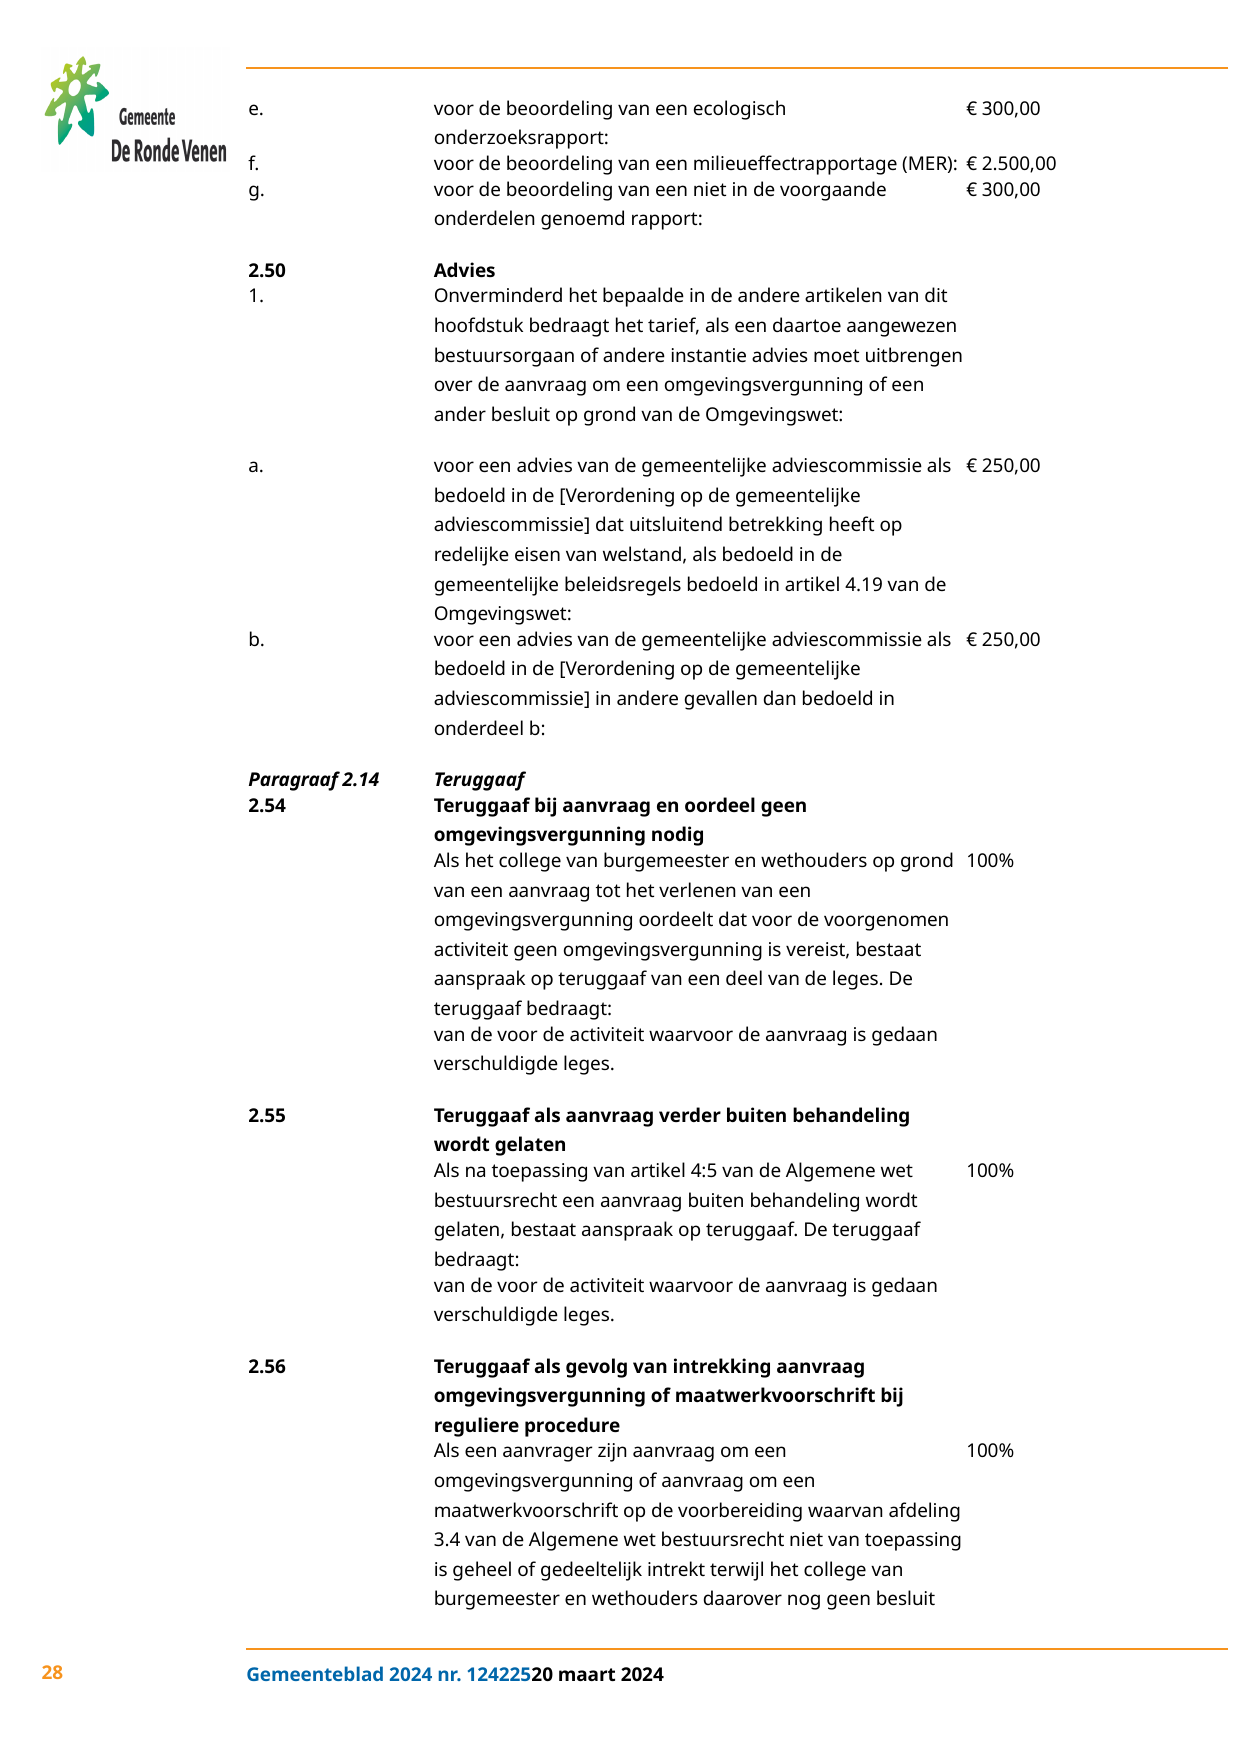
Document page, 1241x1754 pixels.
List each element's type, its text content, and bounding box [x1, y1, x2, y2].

table_cell [248, 741, 433, 766]
table_cell [434, 741, 966, 766]
table_cell 100% [966, 1438, 1152, 1611]
table_cell 2.55 [248, 1102, 433, 1157]
table_cell [248, 231, 433, 257]
table_cell [248, 847, 433, 1021]
table_cell voor de beoordeling van een milieueffectrapportage (MER): [434, 150, 966, 176]
table_cell voor de beoordeling van een ecologisch onderzoeksrapport: [434, 95, 966, 150]
table_cell 2.54 [248, 792, 433, 847]
table_cell 2.50 [248, 257, 433, 283]
table_cell [248, 427, 433, 452]
table_cell [248, 1438, 433, 1611]
table_cell Als het college van burgemeester en wethouders op grond van een aanvraag tot het verlenen van een omgevingsvergunning oordeelt dat voor de voorgenomen activiteit geen omgevingsvergunning is vereist, bestaat aanspraak op teruggaaf van een deel van de leges. De teruggaaf bedraagt: [434, 847, 966, 1021]
table_cell [434, 1327, 966, 1353]
table_cell Teruggaaf bij aanvraag en oordeel geen omgevingsvergunning nodig [434, 792, 966, 847]
table_cell Als na toepassing van artikel 4:5 van de Algemene wet bestuursrecht een aanvraag buiten behandeling wordt gelaten, bestaat aanspraak op teruggaaf. De teruggaaf bedraagt: [434, 1157, 966, 1272]
table_cell Advies [434, 257, 966, 283]
table_cell [966, 427, 1152, 452]
table_cell € 2.500,00 [966, 150, 1152, 176]
table_cell Als een aanvrager zijn aanvraag om een omgevingsvergunning of aanvraag om een maatwerkvoorschrift op de voorbereiding waarvan afdeling 3.4 van de Algemene wet bestuursrecht niet van toepassing is geheel of gedeeltelijk intrekt terwijl het college van burgemeester en wethouders daarover nog geen besluit [434, 1438, 966, 1611]
table_cell [966, 741, 1152, 766]
table_cell [966, 231, 1152, 257]
table_cell [248, 1272, 433, 1327]
table_cell [434, 1076, 966, 1102]
table_cell a. [248, 453, 433, 626]
table_cell € 250,00 [966, 453, 1152, 626]
table_cell [248, 1157, 433, 1272]
table_cell € 300,00 [966, 95, 1152, 150]
table_cell 100% [966, 1157, 1152, 1272]
table_cell voor de beoordeling van een niet in de voorgaande onderdelen genoemd rapport: [434, 176, 966, 231]
table_cell € 300,00 [966, 176, 1152, 231]
table_cell 100% [966, 847, 1152, 1021]
table_cell 2.56 [248, 1353, 433, 1438]
table_cell voor een advies van de gemeentelijke adviescommissie als bedoeld in de [Verordening op de gemeentelijke adviescommissie] dat uitsluitend betrekking heeft op redelijke eisen van welstand, als bedoeld in de gemeentelijke beleidsregels bedoeld in artikel 4.19 van de Omgevingswet: [434, 453, 966, 626]
table_cell [966, 766, 1152, 792]
table_cell [966, 1353, 1152, 1438]
table_cell [248, 1327, 433, 1353]
table_cell [248, 1021, 433, 1076]
table_cell f. [248, 150, 433, 176]
table_cell [966, 1272, 1152, 1327]
table_cell Onverminderd het bepaalde in de andere artikelen van dit hoofdstuk bedraagt het tarief, als een daartoe aangewezen bestuursorgaan of andere instantie advies moet uitbrengen over de aanvraag om een omgevingsvergunning of een ander besluit op grond van de Omgevingswet: [434, 283, 966, 427]
table_cell [434, 427, 966, 452]
table_cell [966, 283, 1152, 427]
table_cell Teruggaaf [434, 766, 966, 792]
table_cell van de voor de activiteit waarvoor de aanvraag is gedaan verschuldigde leges. [434, 1021, 966, 1076]
table_cell [248, 1076, 433, 1102]
table_cell [966, 1021, 1152, 1076]
table_cell [434, 231, 966, 257]
table_cell b. [248, 626, 433, 741]
table_cell [966, 1327, 1152, 1353]
table_cell [966, 792, 1152, 847]
table_cell van de voor de activiteit waarvoor de aanvraag is gedaan verschuldigde leges. [434, 1272, 966, 1327]
table_cell Paragraaf 2.14 [248, 766, 433, 792]
table_cell [966, 1102, 1152, 1157]
table_cell 1. [248, 283, 433, 427]
table_cell [966, 1076, 1152, 1102]
table_cell e. [248, 95, 433, 150]
table_cell [966, 257, 1152, 283]
table_cell voor een advies van de gemeentelijke adviescommissie als bedoeld in de [Verordening op de gemeentelijke adviescommissie] in andere gevallen dan bedoeld in onderdeel b: [434, 626, 966, 741]
table_cell g. [248, 176, 433, 231]
picture [41, 47, 231, 172]
table_cell Teruggaaf als aanvraag verder buiten behandeling wordt gelaten [434, 1102, 966, 1157]
table_cell Teruggaaf als gevolg van intrekking aanvraag omgevingsvergunning of maatwerkvoorschrift bij reguliere procedure [434, 1353, 966, 1438]
table_cell € 250,00 [966, 626, 1152, 741]
